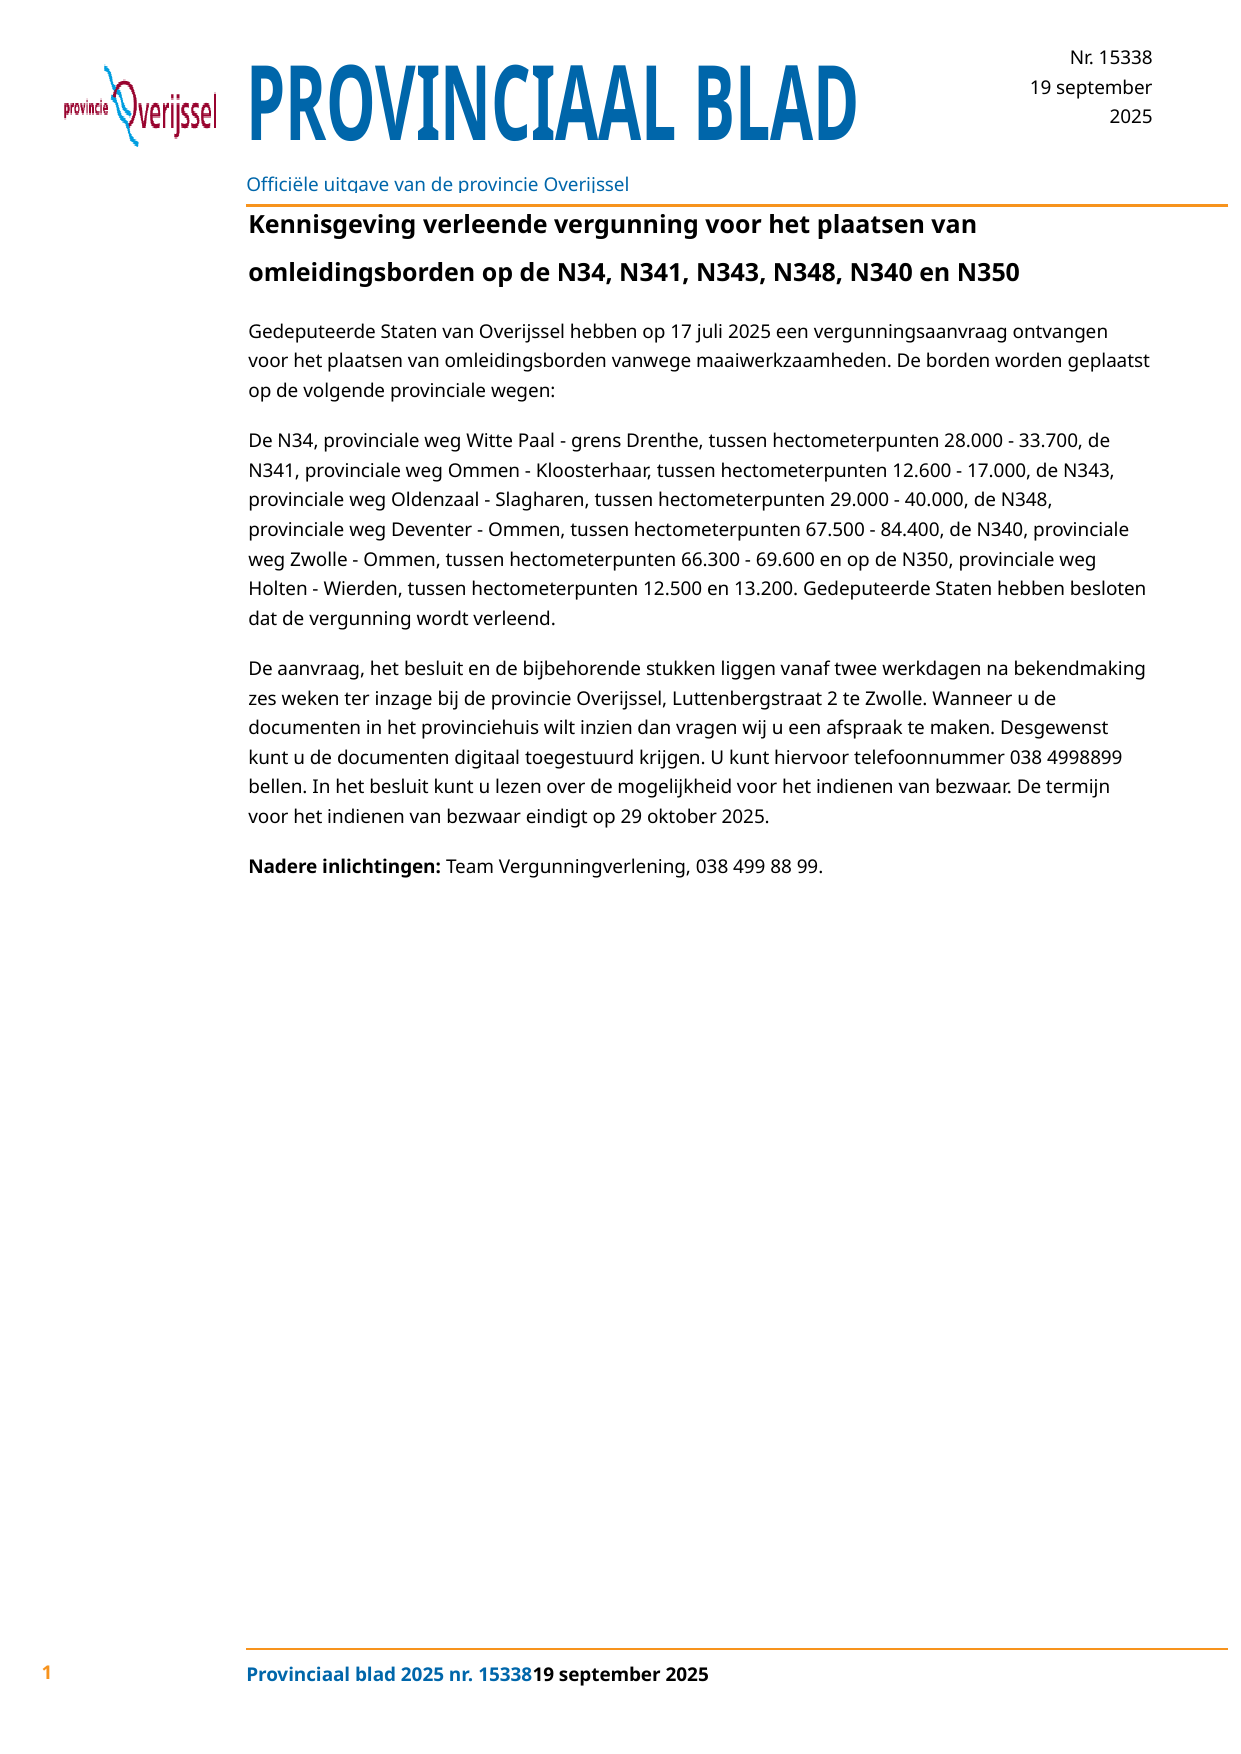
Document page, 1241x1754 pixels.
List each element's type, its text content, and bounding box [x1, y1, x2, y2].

text Kennisgeving verleende vergunning voor het plaatsen van omleidingsborden op de N34, N341, N343, N348, N340 en N350 [248, 207, 1152, 288]
text Nadere inlichtingen: Team Vergunningverlening, 038 499 88 99. [248, 854, 1152, 879]
text De aanvraag, het besluit en de bijbehorende stukken liggen vanaf twee werkdagen na bekendmaking zes weken ter inzage bij de provincie Overijssel, Luttenbergstraat 2 te Zwolle. Wanneer u de documenten in het provinciehuis wilt inzien dan vragen wij u een afspraak te maken. Desgewenst kunt u de documenten digitaal toegestuurd krijgen. U kunt hiervoor telefoonnummer 038 4998899 bellen. In het besluit kunt u lezen over de mogelijkheid voor het indienen van bezwaar. De termijn voor het indienen van bezwaar eindigt op 29 oktober 2025. [248, 655, 1152, 829]
text Gedeputeerde Staten van Overijssel hebben op 17 juli 2025 een vergunningsaanvraag ontvangen voor het plaatsen van omleidingsborden vanwege maaiwerkzaamheden. De borden worden geplaatst op de volgende provinciale wegen: [248, 318, 1152, 403]
picture [41, 47, 231, 172]
text De N34, provinciale weg Witte Paal - grens Drenthe, tussen hectometerpunten 28.000 - 33.700, de N341, provinciale weg Ommen - Kloosterhaar, tussen hectometerpunten 12.600 - 17.000, de N343, provinciale weg Oldenzaal - Slagharen, tussen hectometerpunten 29.000 - 40.000, de N348, provinciale weg Deventer - Ommen, tussen hectometerpunten 67.500 - 84.400, de N340, provinciale weg Zwolle - Ommen, tussen hectometerpunten 66.300 - 69.600 en op de N350, provinciale weg Holten - Wierden, tussen hectometerpunten 12.500 en 13.200. Gedeputeerde Staten hebben besloten dat de vergunning wordt verleend. [248, 427, 1152, 631]
